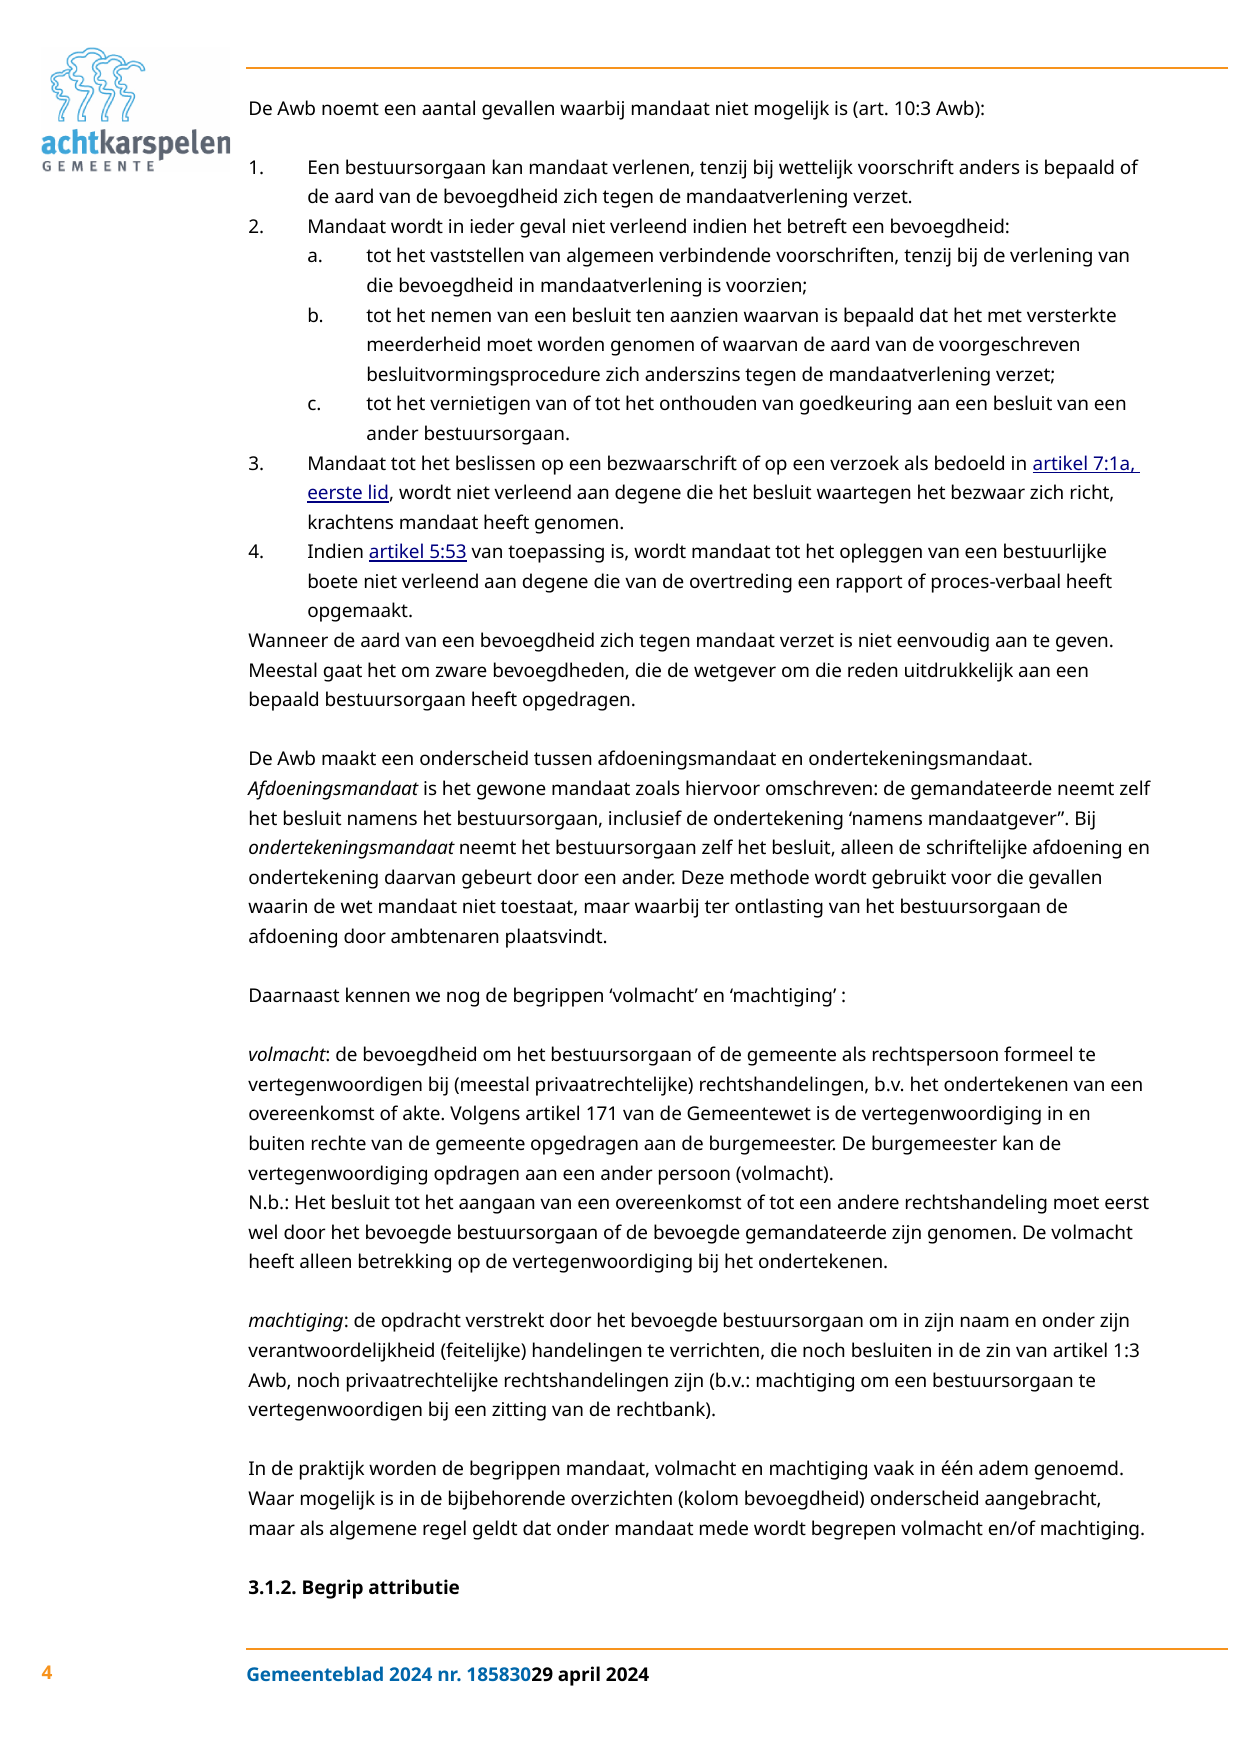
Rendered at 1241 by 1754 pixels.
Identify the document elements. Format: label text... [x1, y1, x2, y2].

list Mandaat tot het beslissen op een bezwaarschrift of op een verzoek als bedoeld in artikel 7:1a, eerste lid, wordt niet verleend aan degene die het besluit waartegen het bezwaar zich richt, krachtens mandaat heeft genomen. [248, 450, 1152, 535]
list tot het nemen van een besluit ten aanzien waarvan is bepaald dat het met versterkte meerderheid moet worden genomen of waarvan de aard van de voorgeschreven besluitvormingsprocedure zich anderszins tegen de mandaatverlening verzet; [307, 302, 1152, 387]
text 3.1.2. Begrip attributie [248, 1574, 1152, 1600]
picture [41, 47, 231, 172]
list Indien artikel 5:53 van toepassing is, wordt mandaat tot het opleggen van een bestuurlijke boete niet verleend aan degene die van de overtreding een rapport of proces-verbaal heeft opgemaakt. [248, 538, 1152, 623]
text De Awb maakt een onderscheid tussen afdoeningsmandaat en ondertekeningsmandaat. [248, 746, 1152, 771]
list tot het vaststellen van algemeen verbindende voorschriften, tenzij bij de verlening van die bevoegdheid in mandaatverlening is voorzien; [307, 243, 1152, 298]
text Afdoeningsmandaat is het gewone mandaat zoals hiervoor omschreven: de gemandateerde neemt zelf het besluit namens het bestuursorgaan, inclusief de ondertekening ‘namens mandaatgever”. Bij ondertekeningsmandaat neemt het bestuursorgaan zelf het besluit, alleen de schriftelijke afdoening en ondertekening daarvan gebeurt door een ander. Deze methode wordt gebruikt voor die gevallen waarin de wet mandaat niet toestaat, maar waarbij ter ontlasting van het bestuursorgaan de afdoening door ambtenaren plaatsvindt. [248, 775, 1152, 949]
text Wanneer de aard van een bevoegdheid zich tegen mandaat verzet is niet eenvoudig aan te geven. Meestal gaat het om zware bevoegdheden, die de wetgever om die reden uitdrukkelijk aan een bepaald bestuursorgaan heeft opgedragen. [248, 627, 1152, 712]
text machtiging: de opdracht verstrekt door het bevoegde bestuursorgaan om in zijn naam en onder zijn verantwoordelijkheid (feitelijke) handelingen te verrichten, die noch besluiten in de zin van artikel 1:3 Awb, noch privaatrechtelijke rechtshandelingen zijn (b.v.: machtiging om een bestuursorgaan te vertegenwoordigen bij een zitting van de rechtbank). [248, 1308, 1152, 1422]
text De Awb noemt een aantal gevallen waarbij mandaat niet mogelijk is (art. 10:3 Awb): [248, 95, 1152, 121]
text volmacht: de bevoegdheid om het bestuursorgaan of de gemeente als rechtspersoon formeel te vertegenwoordigen bij (meestal privaatrechtelijke) rechtshandelingen, b.v. het ondertekenen van een overeenkomst of akte. Volgens artikel 171 van de Gemeentewet is de vertegenwoordiging in en buiten rechte van de gemeente opgedragen aan de burgemeester. De burgemeester kan de vertegenwoordiging opdragen aan een ander persoon (volmacht). [248, 1041, 1152, 1186]
list tot het vernietigen van of tot het onthouden van goedkeuring aan een besluit van een ander bestuursorgaan. [307, 391, 1152, 446]
list Een bestuursorgaan kan mandaat verlenen, tenzij bij wettelijk voorschrift anders is bepaald of de aard van de bevoegdheid zich tegen de mandaatverlening verzet. [248, 154, 1152, 209]
list Mandaat wordt in ieder geval niet verleend indien het betreft een bevoegdheid: [248, 213, 1152, 239]
text Daarnaast kennen we nog de begrippen ‘volmacht’ en ‘machtiging’ : [248, 982, 1152, 1008]
text In de praktijk worden de begrippen mandaat, volmacht en machtiging vaak in één adem genoemd. Waar mogelijk is in de bijbehorende overzichten (kolom bevoegdheid) onderscheid aangebracht, maar als algemene regel geldt dat onder mandaat mede wordt begrepen volmacht en/of machtiging. [248, 1456, 1152, 1541]
text N.b.: Het besluit tot het aangaan van een overeenkomst of tot een andere rechtshandeling moet eerst wel door het bevoegde bestuursorgaan of de bevoegde gemandateerde zijn genomen. De volmacht heeft alleen betrekking op de vertegenwoordiging bij het ondertekenen. [248, 1189, 1152, 1274]
